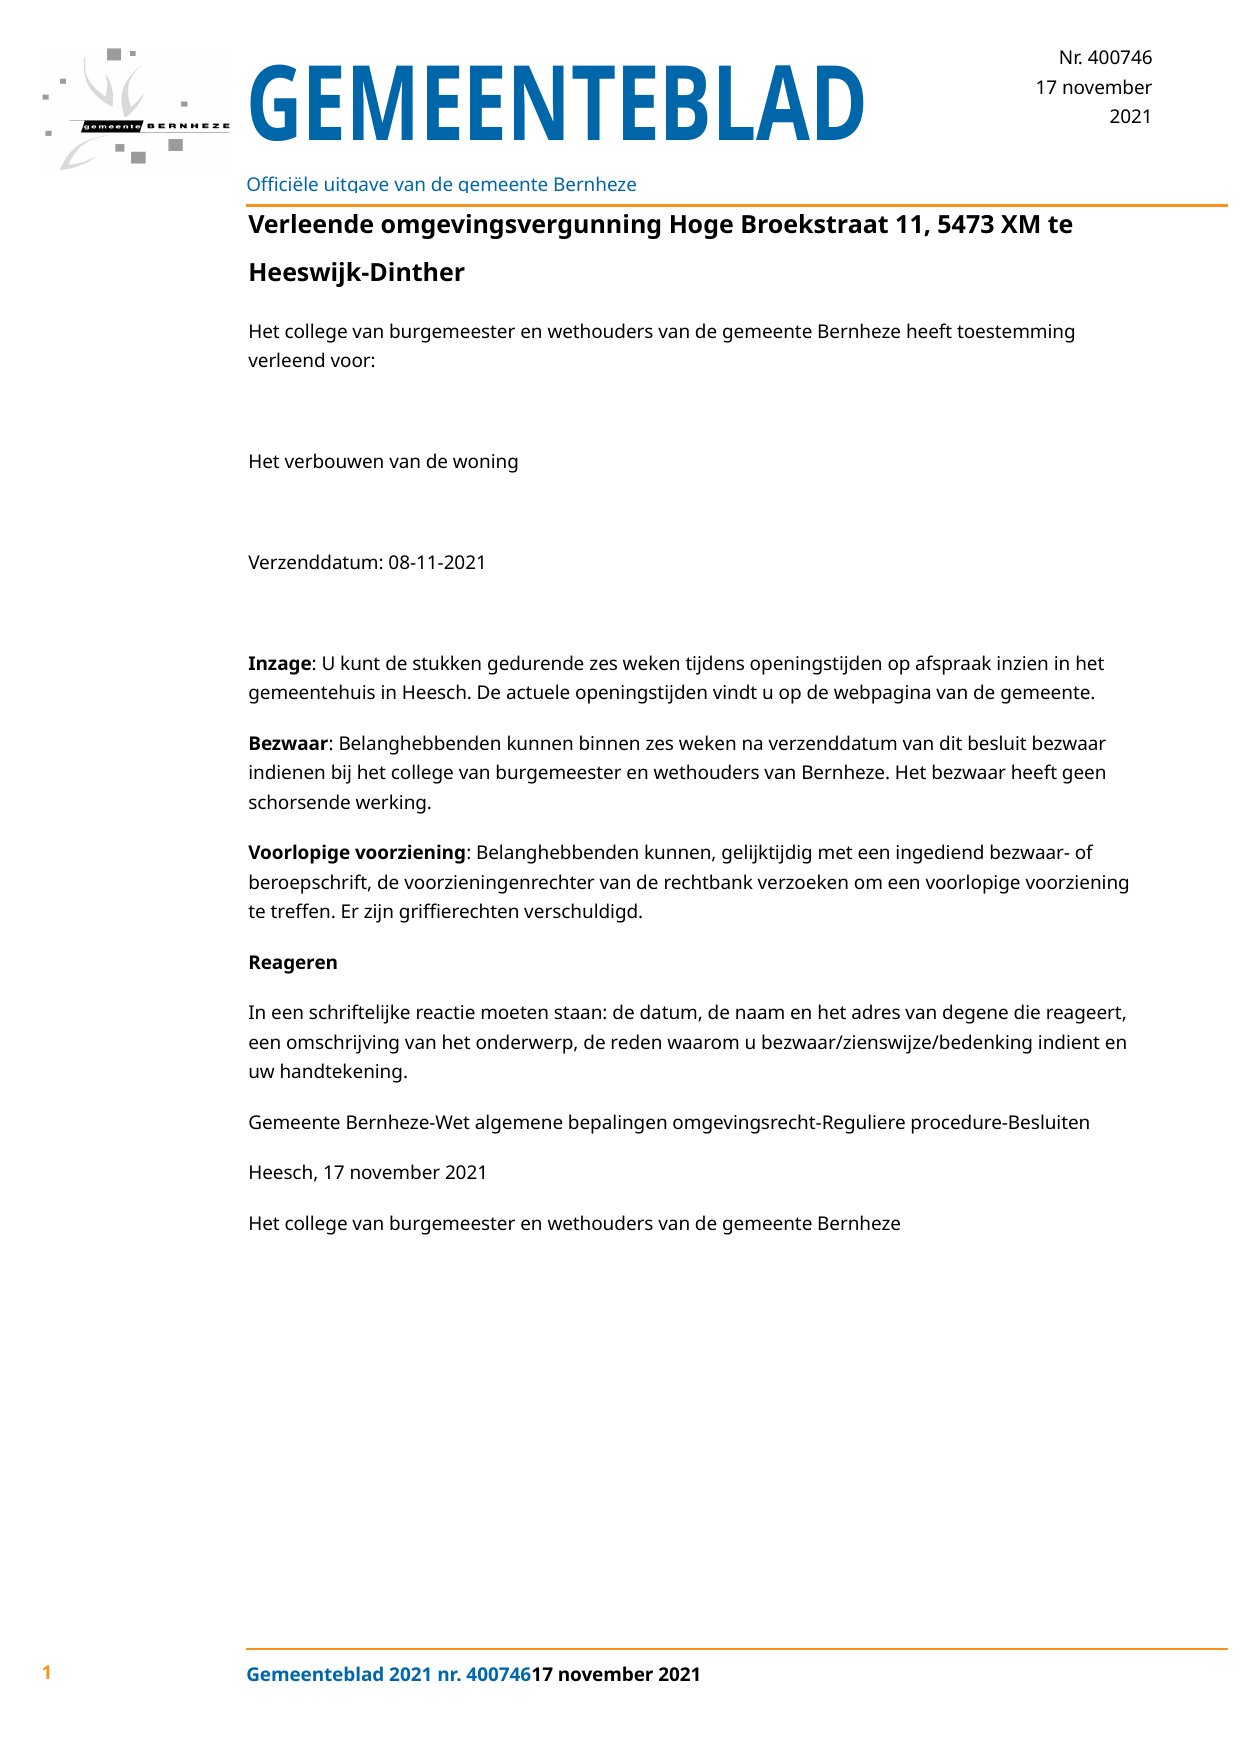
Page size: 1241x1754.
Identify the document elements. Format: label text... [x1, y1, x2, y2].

text Inzage: U kunt de stukken gedurende zes weken tijdens openingstijden op afspraak inzien in het gemeentehuis in Heesch. De actuele openingstijden vindt u op de webpagina van de gemeente. [248, 650, 1152, 705]
text Voorlopige voorziening: Belanghebbenden kunnen, gelijktijdig met een ingediend bezwaar- of beroepschrift, de voorzieningenrechter van de rechtbank verzoeken om een voorlopige voorziening te treffen. Er zijn griffierechten verschuldigd. [248, 839, 1152, 924]
text Reageren [248, 949, 1152, 975]
text Gemeente Bernheze-Wet algemene bepalingen omgevingsrecht-Reguliere procedure-Besluiten [248, 1109, 1152, 1135]
text Heesch, 17 november 2021 [248, 1159, 1152, 1185]
text In een schriftelijke reactie moeten staan: de datum, de naam en het adres van degene die reageert, een omschrijving van het onderwerp, de reden waarom u bezwaar/zienswijze/bedenking indient en uw handtekening. [248, 999, 1152, 1084]
text Bezwaar: Belanghebbenden kunnen binnen zes weken na verzenddatum van dit besluit bezwaar indienen bij het college van burgemeester en wethouders van Bernheze. Het bezwaar heeft geen schorsende werking. [248, 730, 1152, 815]
text Verleende omgevingsvergunning Hoge Broekstraat 11, 5473 XM te Heeswijk-Dinther [248, 207, 1152, 288]
text Verzenddatum: 08-11-2021 [248, 549, 1152, 575]
text Het college van burgemeester en wethouders van de gemeente Bernheze heeft toestemming verleend voor: [248, 318, 1152, 373]
text Het verbouwen van de woning [248, 448, 1152, 474]
text Het college van burgemeester en wethouders van de gemeente Bernheze [248, 1210, 1152, 1236]
picture [41, 47, 231, 172]
